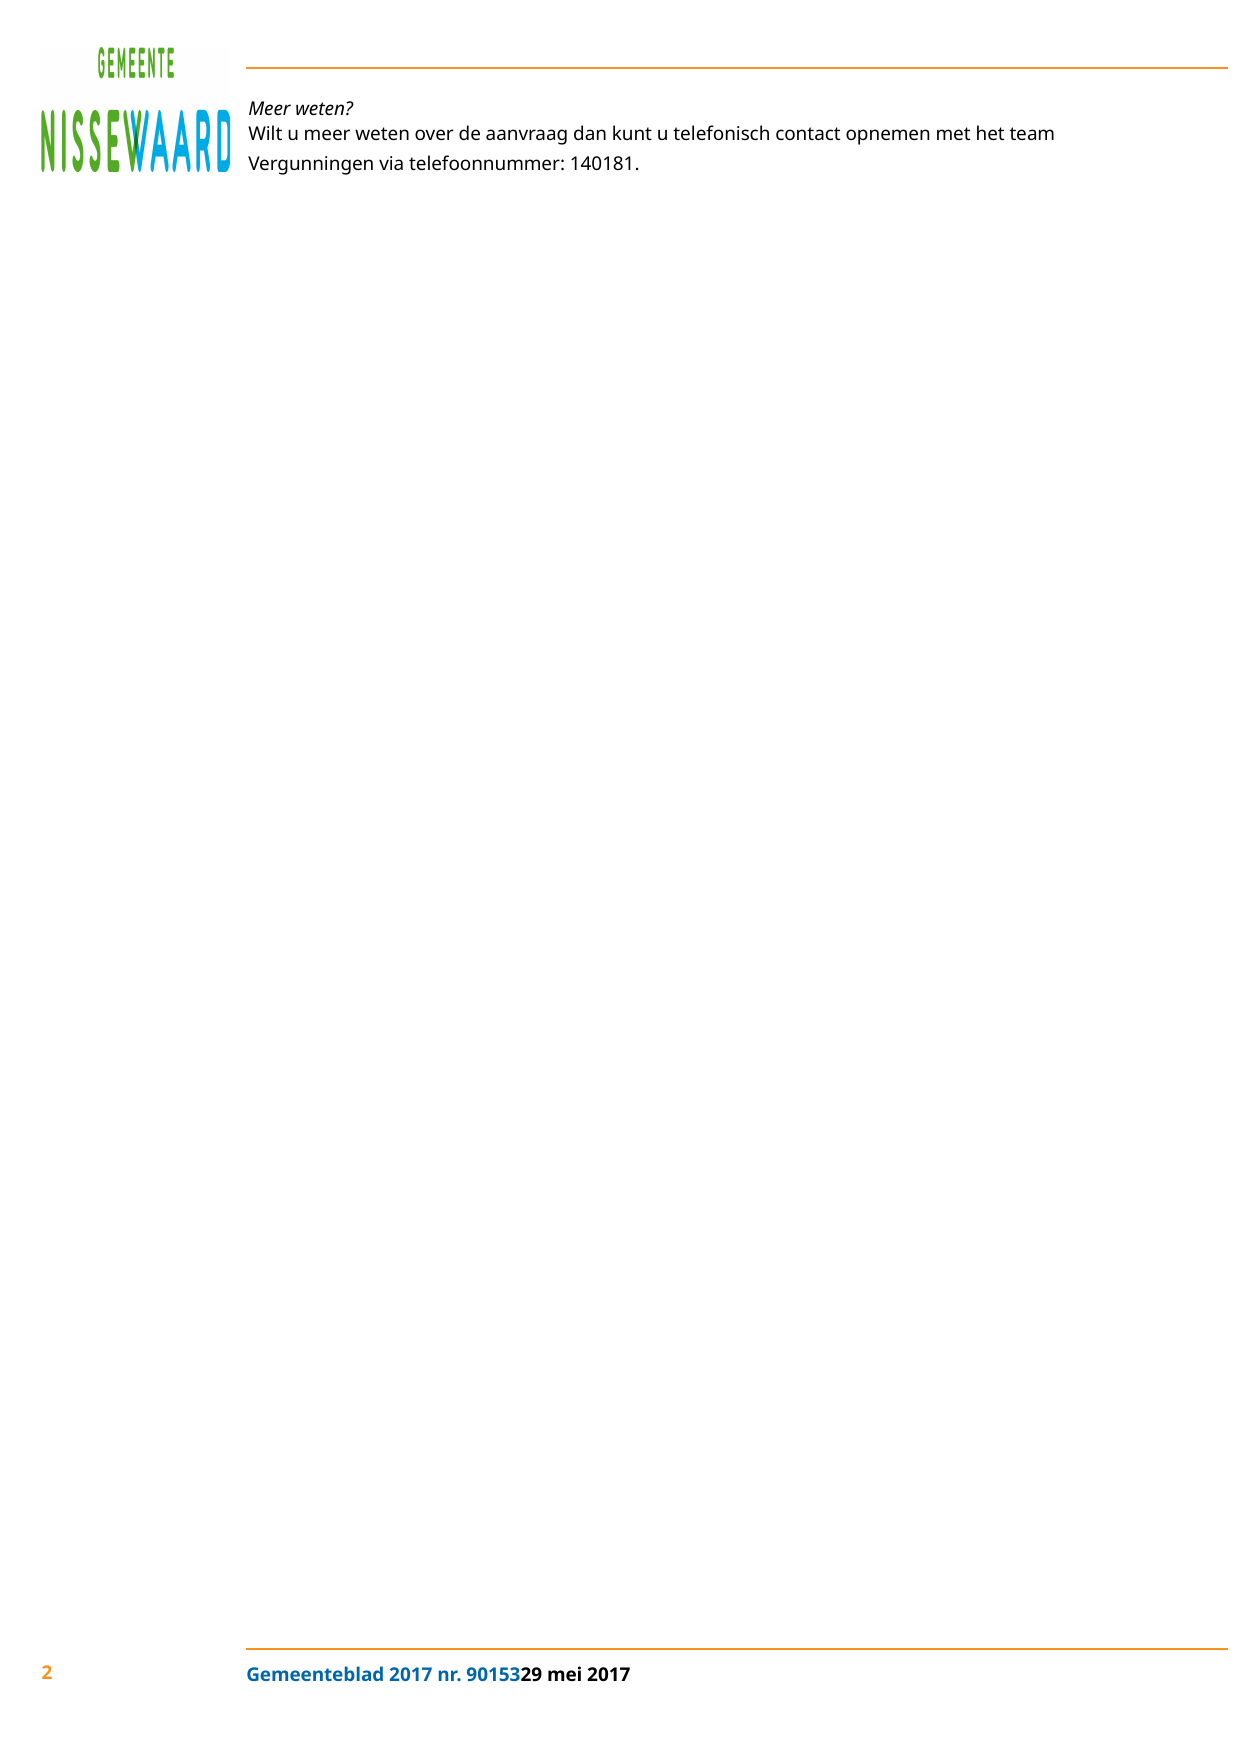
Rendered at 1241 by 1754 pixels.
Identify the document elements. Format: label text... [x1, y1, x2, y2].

picture [176, 157, 187, 172]
picture [154, 157, 165, 172]
picture [201, 122, 206, 138]
picture [222, 122, 227, 160]
picture [41, 47, 231, 172]
picture [200, 151, 206, 172]
text Meer weten? [248, 95, 1152, 121]
text Wilt u meer weten over de aanvraag dan kunt u telefonisch contact opnemen met het team Vergunningen via telefoonnummer: 140181. [248, 121, 1152, 176]
